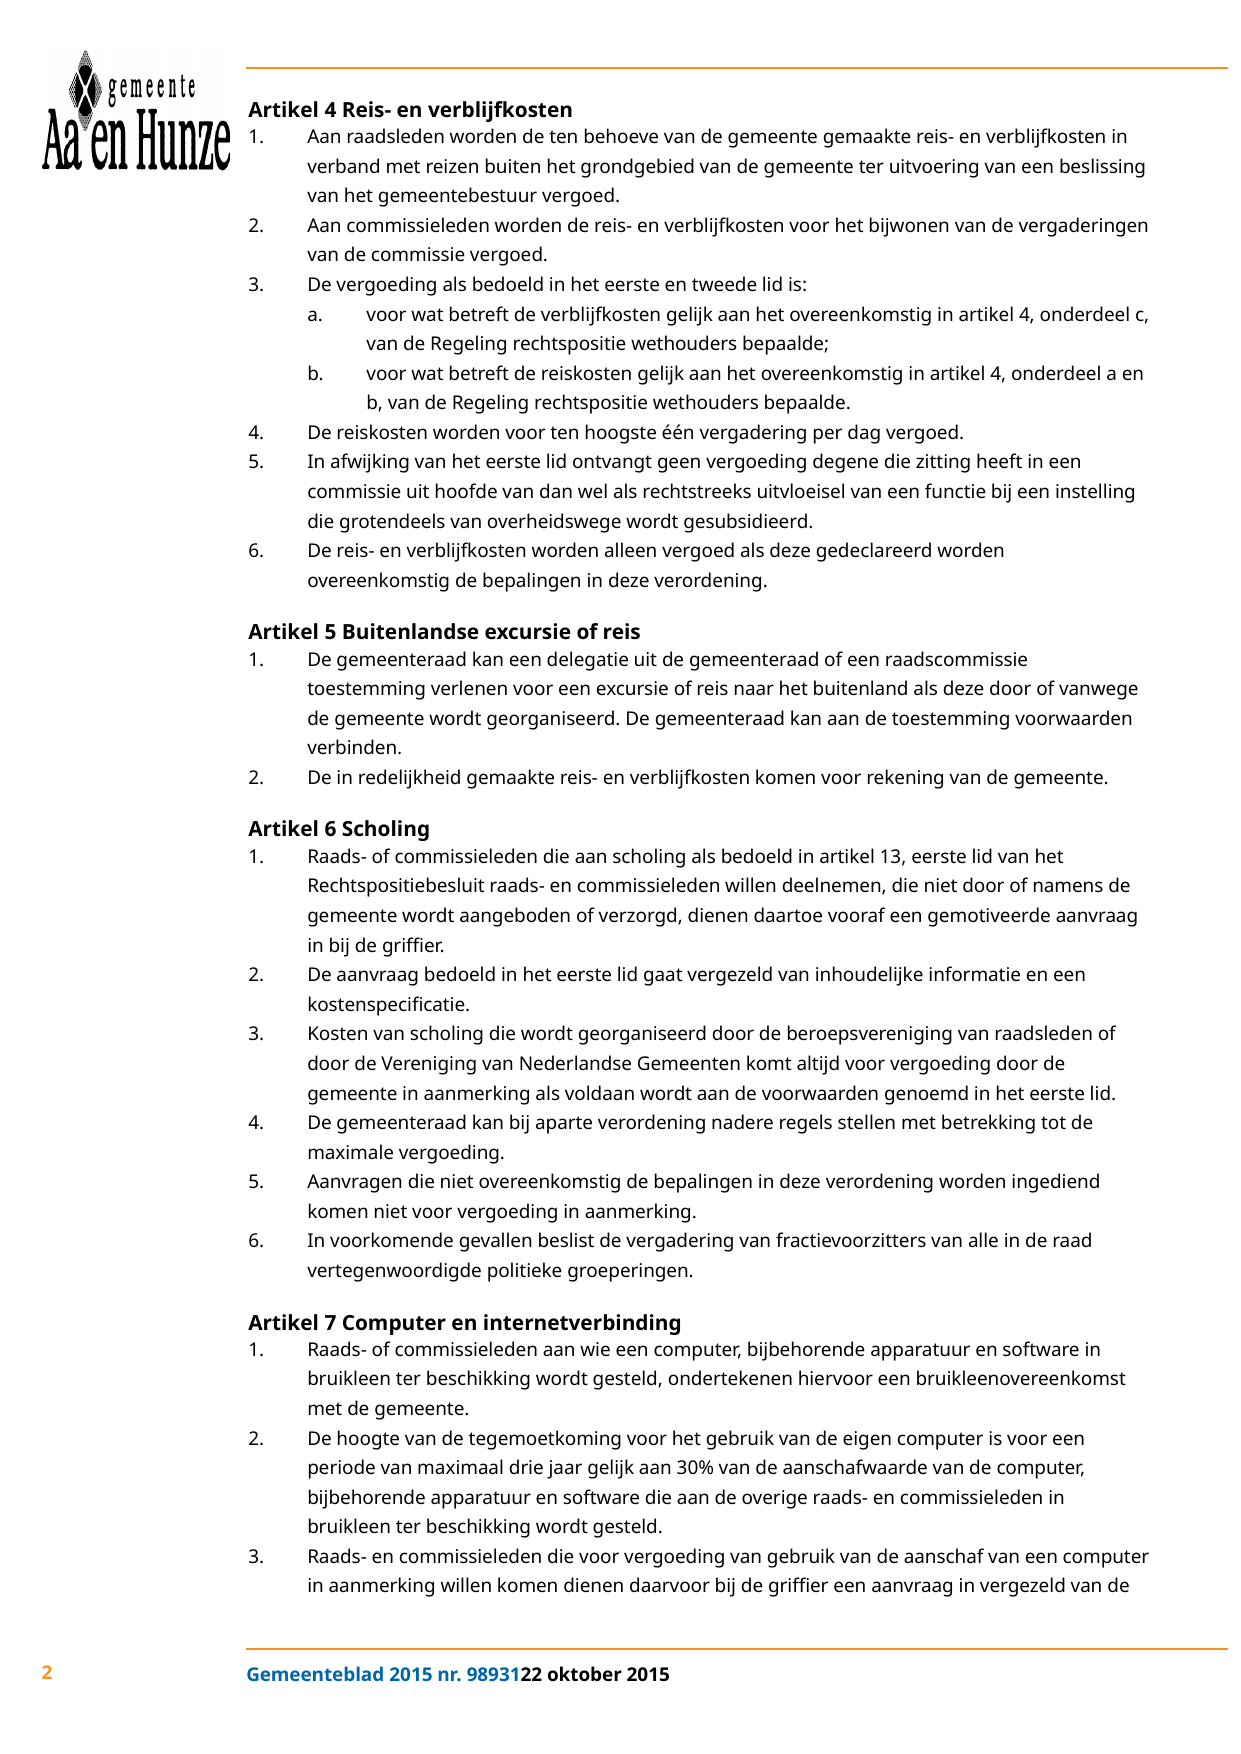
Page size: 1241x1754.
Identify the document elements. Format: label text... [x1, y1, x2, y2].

text Artikel 7 Computer en internetverbinding [248, 1308, 1152, 1336]
list Aanvragen die niet overeenkomstig de bepalingen in deze verordening worden ingediend komen niet voor vergoeding in aanmerking. [248, 1168, 1152, 1224]
text Artikel 4 Reis- en verblijfkosten [248, 95, 1152, 123]
list In voorkomende gevallen beslist de vergadering van fractievoorzitters van alle in de raad vertegenwoordigde politieke groeperingen. [248, 1228, 1152, 1283]
list Kosten van scholing die wordt georganiseerd door de beroepsvereniging van raadsleden of door de Vereniging van Nederlandse Gemeenten komt altijd voor vergoeding door de gemeente in aanmerking als voldaan wordt aan de voorwaarden genoemd in het eerste lid. [248, 1021, 1152, 1105]
list De reiskosten worden voor ten hoogste één vergadering per dag vergoed. [248, 419, 1152, 445]
text Artikel 5 Buitenlandse excursie of reis [248, 617, 1152, 646]
list voor wat betreft de verblijfkosten gelijk aan het overeenkomstig in artikel 4, onderdeel c, van de Regeling rechtspositie wethouders bepaalde; [307, 301, 1152, 356]
list Raads- en commissieleden die voor vergoeding van gebruik van de aanschaf van een computer in aanmerking willen komen dienen daarvoor bij de griffier een aanvraag in vergezeld van de [248, 1543, 1152, 1598]
list In afwijking van het eerste lid ontvangt geen vergoeding degene die zitting heeft in een commissie uit hoofde van dan wel als rechtstreeks uitvloeisel van een functie bij een instelling die grotendeels van overheidswege wordt gesubsidieerd. [248, 449, 1152, 533]
list De hoogte van de tegemoetkoming voor het gebruik van de eigen computer is voor een periode van maximaal drie jaar gelijk aan 30% van de aanschafwaarde van de computer, bijbehorende apparatuur en software die aan de overige raads- en commissieleden in bruikleen ter beschikking wordt gesteld. [248, 1425, 1152, 1539]
list De vergoeding als bedoeld in het eerste en tweede lid is: [248, 271, 1152, 297]
list De aanvraag bedoeld in het eerste lid gaat vergezeld van inhoudelijke informatie en een kostenspecificatie. [248, 961, 1152, 1017]
list Aan raadsleden worden de ten behoeve van de gemeente gemaakte reis- en verblijfkosten in verband met reizen buiten het grondgebied van de gemeente ter uitvoering van een beslissing van het gemeentebestuur vergoed. [248, 123, 1152, 208]
list De gemeenteraad kan bij aparte verordening nadere regels stellen met betrekking tot de maximale vergoeding. [248, 1109, 1152, 1164]
list De gemeenteraad kan een delegatie uit de gemeenteraad of een raadscommissie toestemming verlenen voor een excursie of reis naar het buitenland als deze door of vanwege de gemeente wordt georganiseerd. De gemeenteraad kan aan de toestemming voorwaarden verbinden. [248, 646, 1152, 760]
list Raads- of commissieleden aan wie een computer, bijbehorende apparatuur en software in bruikleen ter beschikking wordt gesteld, ondertekenen hiervoor een bruikleenovereenkomst met de gemeente. [248, 1336, 1152, 1421]
text Artikel 6 Scholing [248, 814, 1152, 843]
list De in redelijkheid gemaakte reis- en verblijfkosten komen voor rekening van de gemeente. [248, 764, 1152, 790]
list voor wat betreft de reiskosten gelijk aan het overeenkomstig in artikel 4, onderdeel a en b, van de Regeling rechtspositie wethouders bepaalde. [307, 360, 1152, 415]
picture [41, 47, 231, 172]
list De reis- en verblijfkosten worden alleen vergoed als deze gedeclareerd worden overeenkomstig de bepalingen in deze verordening. [248, 537, 1152, 593]
list Raads- of commissieleden die aan scholing als bedoeld in artikel 13, eerste lid van het Rechtspositiebesluit raads- en commissieleden willen deelnemen, die niet door of namens de gemeente wordt aangeboden of verzorgd, dienen daartoe vooraf een gemotiveerde aanvraag in bij de griffier. [248, 843, 1152, 957]
list Aan commissieleden worden de reis- en verblijfkosten voor het bijwonen van de vergaderingen van de commissie vergoed. [248, 212, 1152, 267]
